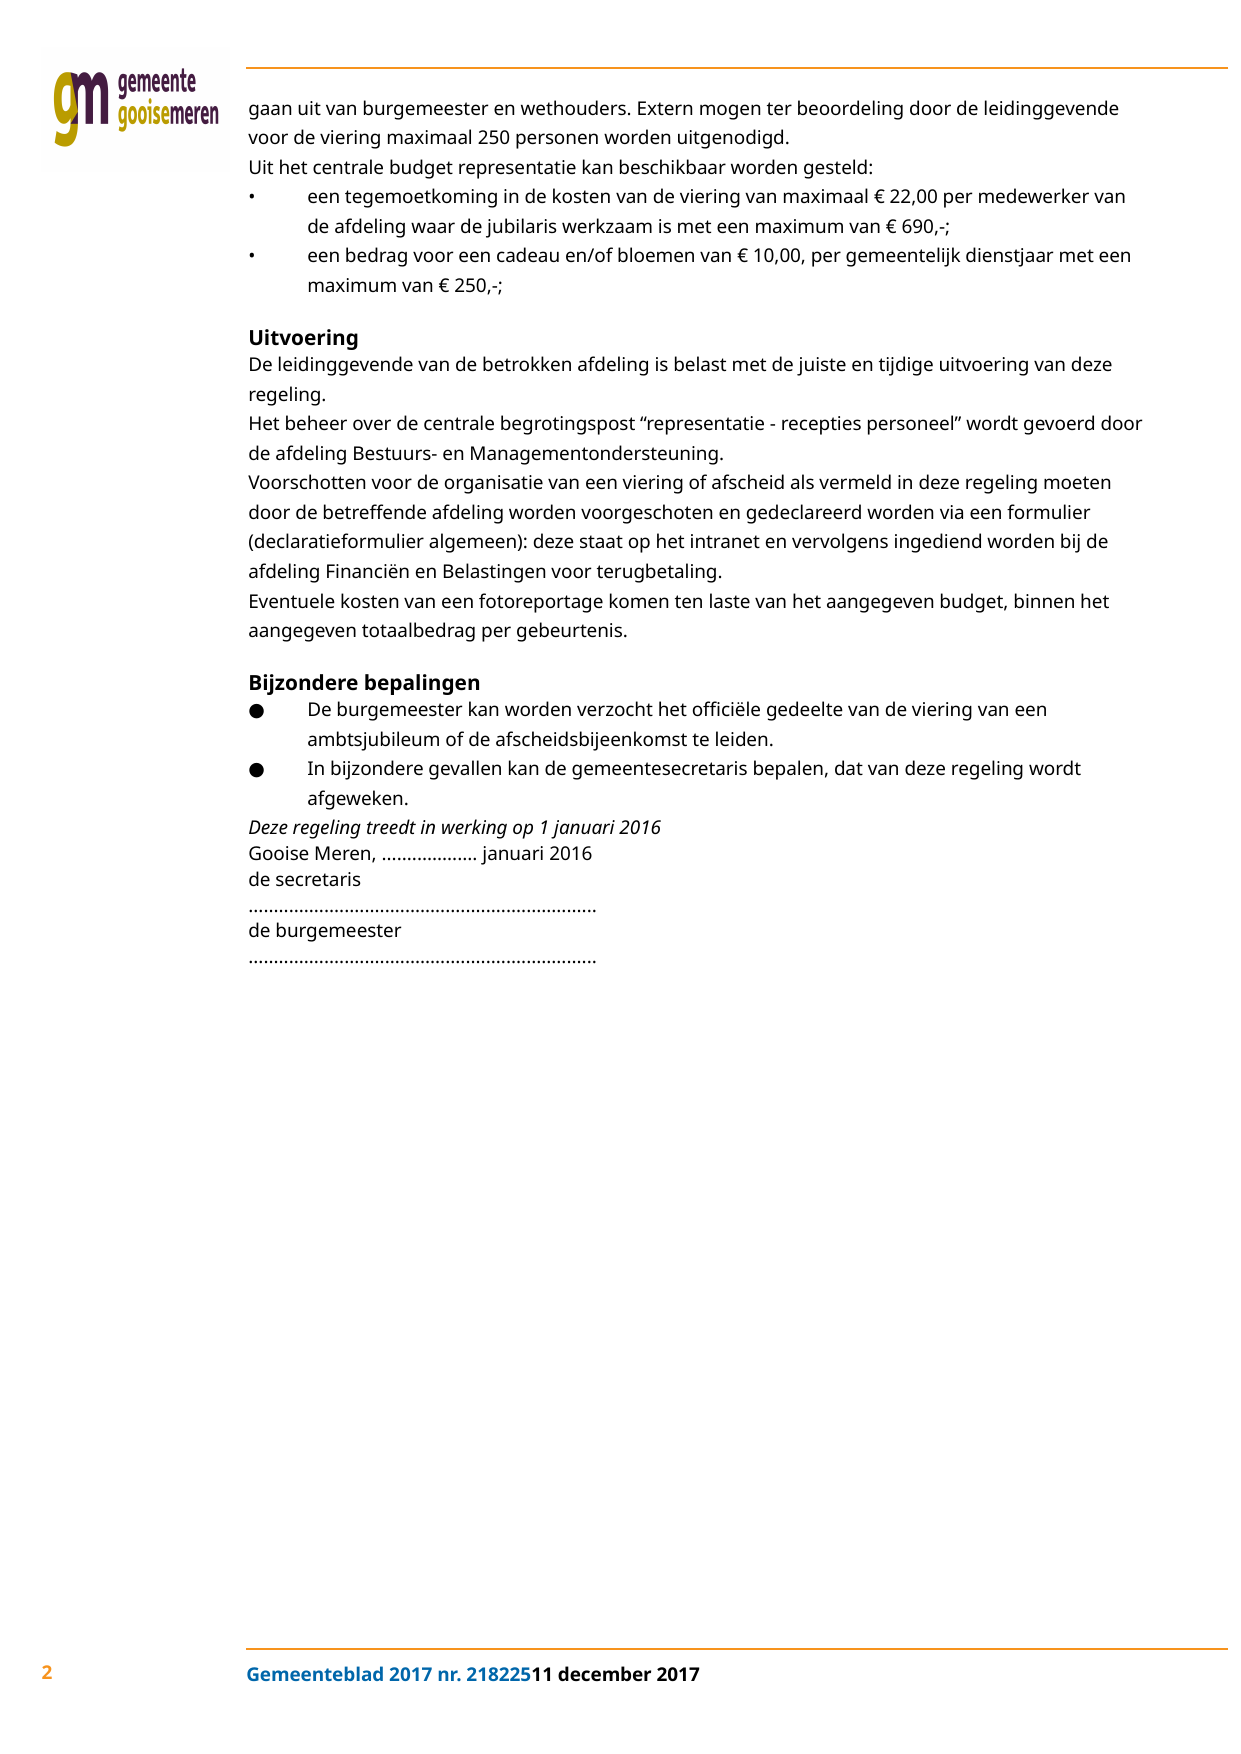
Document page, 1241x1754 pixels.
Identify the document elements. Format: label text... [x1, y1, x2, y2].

text Bijzondere bepalingen [248, 668, 1152, 696]
text Eventuele kosten van een fotoreportage komen ten laste van het aangegeven budget, binnen het aangegeven totaalbedrag per gebeurtenis. [248, 588, 1152, 643]
text Voorschotten voor de organisatie van een viering of afscheid als vermeld in deze regeling moeten door de betreffende afdeling worden voorgeschoten en gedeclareerd worden via een formulier (declaratieformulier algemeen): deze staat op het intranet en vervolgens ingediend worden bij de afdeling Financiën en Belastingen voor terugbetaling. [248, 469, 1152, 584]
text Gooise Meren, ................... januari 2016 [248, 840, 1152, 866]
list een bedrag voor een cadeau en/of bloemen van € 10,00, per gemeentelijk dienstjaar met een maximum van € 250,-; [248, 243, 1152, 298]
text Het beheer over de centrale begrotingspost “representatie - recepties personeel” wordt gevoerd door de afdeling Bestuurs- en Managementondersteuning. [248, 410, 1152, 466]
text Uitvoering [248, 323, 1152, 351]
text Deze regeling treedt in werking op 1 januari 2016 [248, 814, 1152, 840]
list In bijzondere gevallen kan de gemeentesecretaris bepalen, dat van deze regeling wordt afgeweken. [248, 755, 1152, 811]
text de burgemeester [248, 917, 1152, 943]
list De burgemeester kan worden verzocht het officiële gedeelte van de viering van een ambtsjubileum of de afscheidsbijeenkomst te leiden. [248, 696, 1152, 752]
text Uit het centrale budget representatie kan beschikbaar worden gesteld: [248, 154, 1152, 180]
list een tegemoetkoming in de kosten van de viering van maximaal € 22,00 per medewerker van de afdeling waar de jubilaris werkzaam is met een maximum van € 690,-; [248, 183, 1152, 239]
text de secretaris [248, 866, 1152, 892]
text ..................................................................... [248, 892, 1152, 917]
text gaan uit van burgemeester en wethouders. Extern mogen ter beoordeling door de leidinggevende voor de viering maximaal 250 personen worden uitgenodigd. [248, 95, 1152, 150]
text De leidinggevende van de betrokken afdeling is belast met de juiste en tijdige uitvoering van deze regeling. [248, 351, 1152, 406]
text ..................................................................... [248, 943, 1152, 969]
picture [41, 47, 231, 172]
